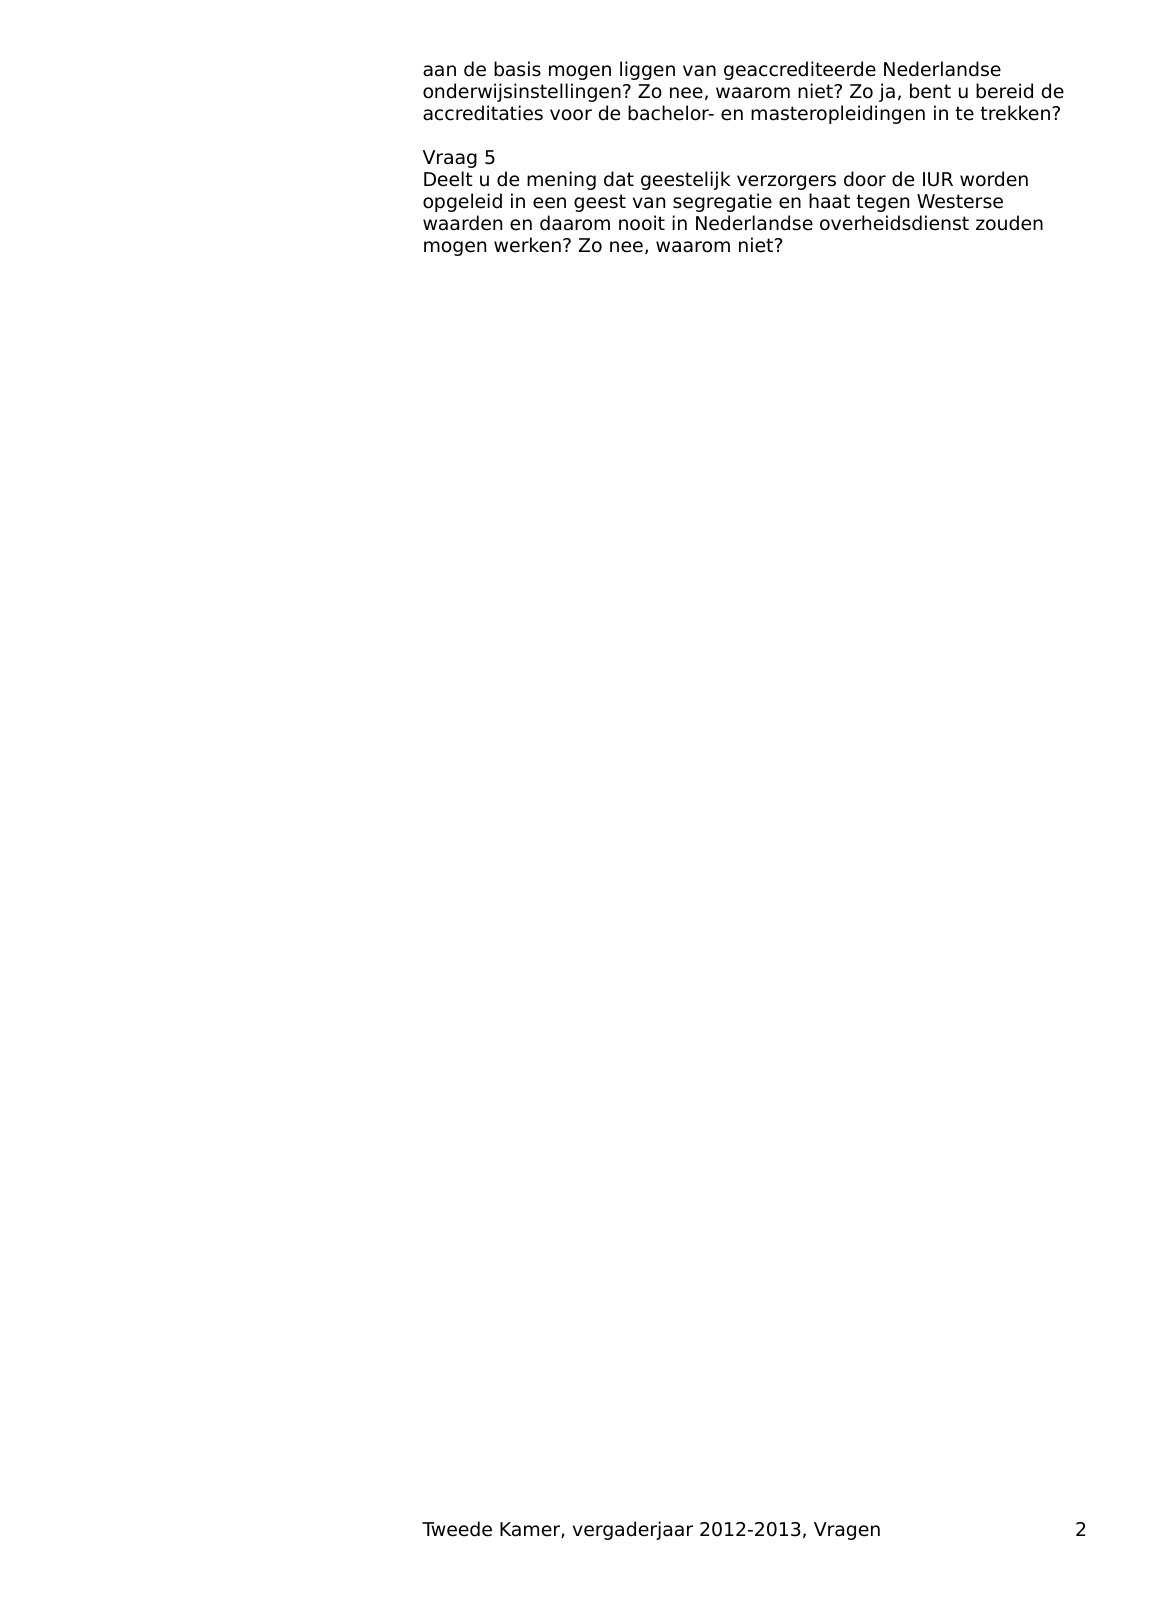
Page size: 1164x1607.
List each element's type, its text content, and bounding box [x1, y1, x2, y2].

text aan de basis mogen liggen van geaccrediteerde Nederlandse onderwijsinstellingen? Zo nee, waarom niet? Zo ja, bent u bereid de accreditaties voor de bachelor- en masteropleidingen in te trekken? [422, 59, 1087, 125]
text Vraag 5 [422, 147, 1087, 169]
text Deelt u de mening dat geestelijk verzorgers door de IUR worden opgeleid in een geest van segregatie en haat tegen Westerse waarden en daarom nooit in Nederlandse overheidsdienst zouden mogen werken? Zo nee, waarom niet? [422, 169, 1087, 257]
